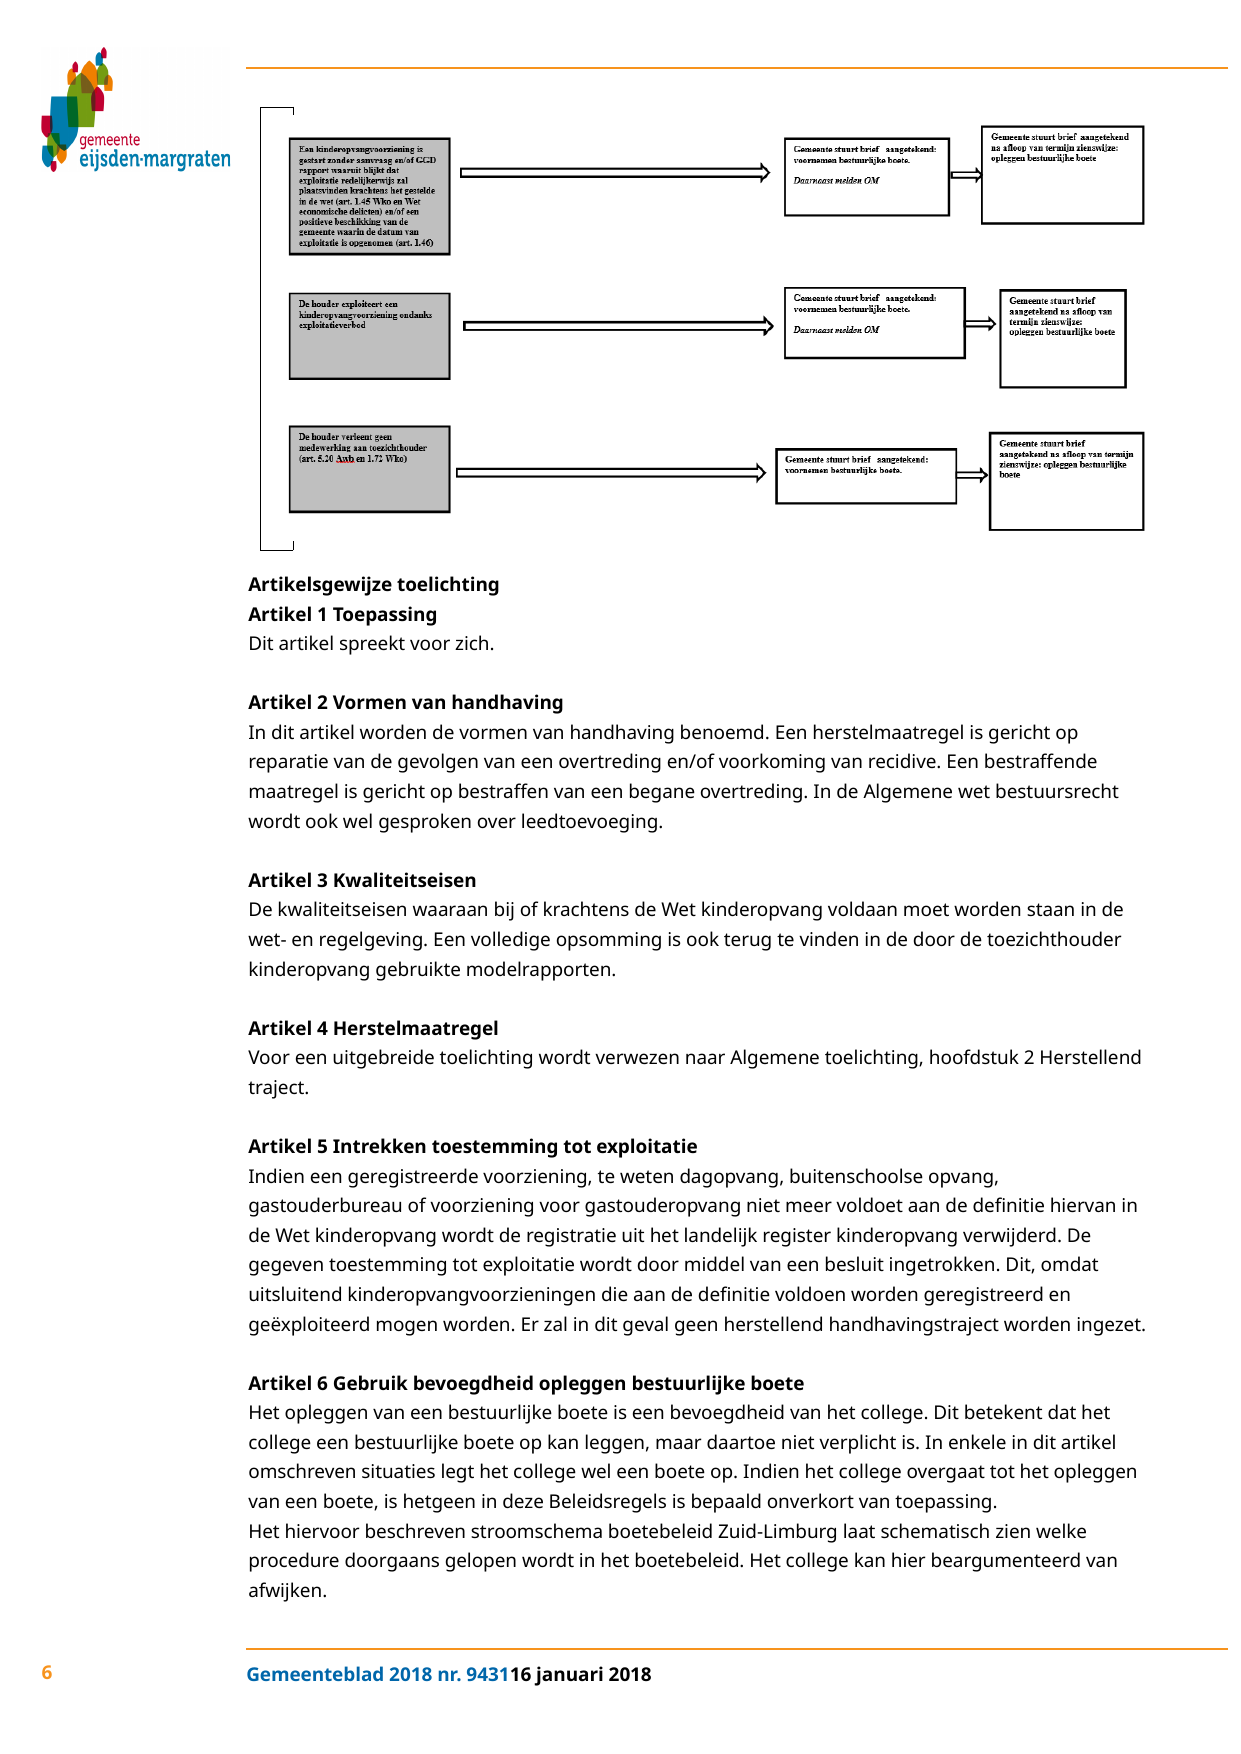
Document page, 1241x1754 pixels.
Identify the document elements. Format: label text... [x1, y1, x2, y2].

text Artikel 2 Vormen van handhaving [248, 689, 1152, 715]
text Artikel 5 Intrekken toestemming tot exploitatie [248, 1133, 1152, 1159]
text Artikel 3 Kwaliteitseisen [248, 867, 1152, 893]
text Indien een geregistreerde voorziening, te weten dagopvang, buitenschoolse opvang, gastouderbureau of voorziening voor gastouderopvang niet meer voldoet aan de definitie hiervan in de Wet kinderopvang wordt de registratie uit het landelijk register kinderopvang verwijderd. De gegeven toestemming tot exploitatie wordt door middel van een besluit ingetrokken. Dit, omdat uitsluitend kinderopvangvoorzieningen die aan de definitie voldoen worden geregistreerd en geëxploiteerd mogen worden. Er zal in dit geval geen herstellend handhavingstraject worden ingezet. [248, 1163, 1152, 1336]
text Artikel 4 Herstelmaatregel [248, 1015, 1152, 1041]
text In dit artikel worden de vormen van handhaving benoemd. Een herstelmaatregel is gericht op reparatie van de gevolgen van een overtreding en/of voorkoming van recidive. Een bestraffende maatregel is gericht op bestraffen van een begane overtreding. In de Algemene wet bestuursrecht wordt ook wel gesproken over leedtoevoeging. [248, 719, 1152, 833]
picture [41, 47, 231, 172]
text Artikel 1 Toepassing [248, 601, 1152, 626]
picture [268, 115, 1155, 541]
text Dit artikel spreekt voor zich. [248, 630, 1152, 656]
text De kwaliteitseisen waaraan bij of krachtens de Wet kinderopvang voldaan moet worden staan in de wet- en regelgeving. Een volledige opsomming is ook terug te vinden in de door de toezichthouder kinderopvang gebruikte modelrapporten. [248, 897, 1152, 981]
text Het opleggen van een bestuurlijke boete is een bevoegdheid van het college. Dit betekent dat het college een bestuurlijke boete op kan leggen, maar daartoe niet verplicht is. In enkele in dit artikel omschreven situaties legt het college wel een boete op. Indien het college overgaat tot het opleggen van een boete, is hetgeen in deze Beleidsregels is bepaald onverkort van toepassing. [248, 1399, 1152, 1514]
text Artikel 6 Gebruik bevoegdheid opleggen bestuurlijke boete [248, 1370, 1152, 1396]
text Voor een uitgebreide toelichting wordt verwezen naar Algemene toelichting, hoofdstuk 2 Herstellend traject. [248, 1044, 1152, 1100]
text Artikelsgewijze toelichting [248, 571, 1152, 597]
text Het hiervoor beschreven stroomschema boetebeleid Zuid-Limburg laat schematisch zien welke procedure doorgaans gelopen wordt in het boetebeleid. Het college kan hier beargumenteerd van afwijken. [248, 1518, 1152, 1603]
